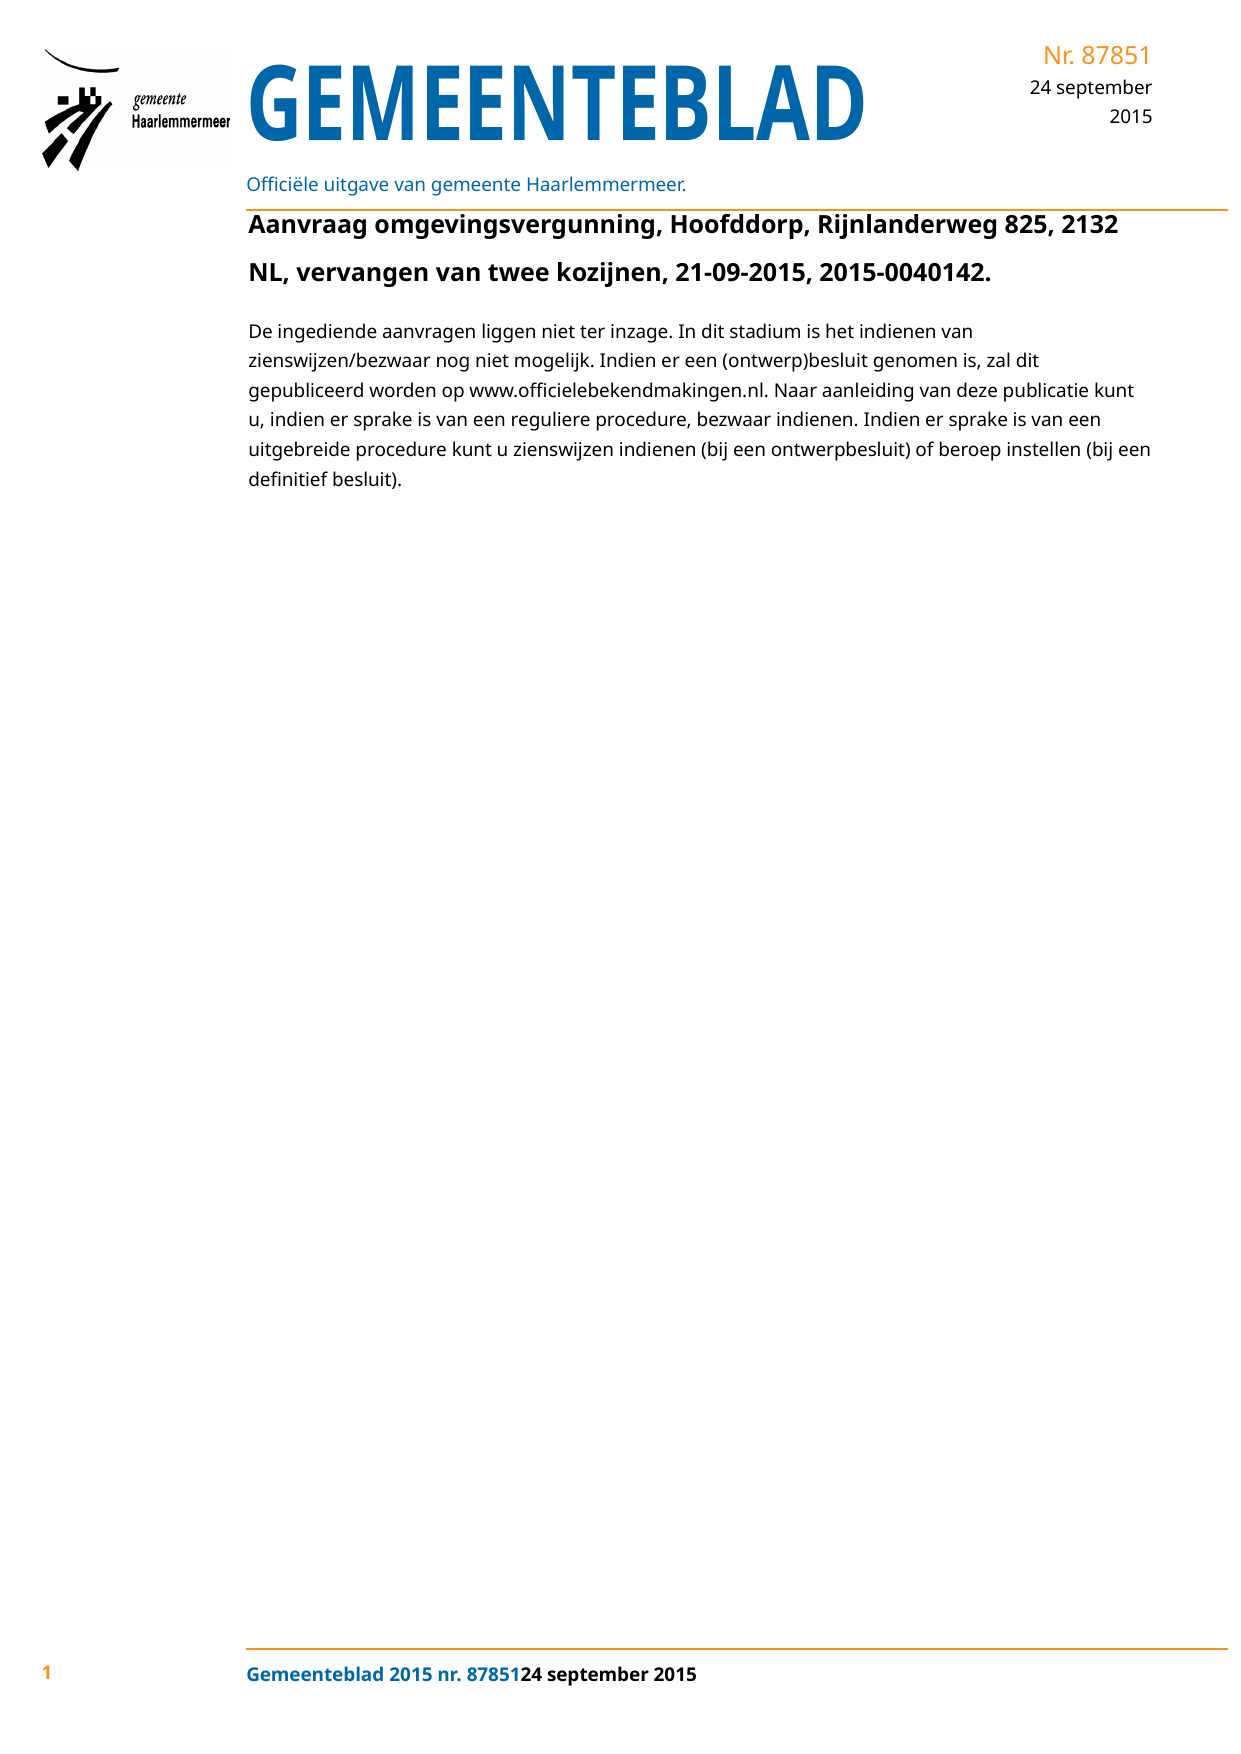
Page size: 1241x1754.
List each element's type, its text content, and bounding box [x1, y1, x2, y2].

text Aanvraag omgevingsvergunning, Hoofddorp, Rijnlanderweg 825, 2132 NL, vervangen van twee kozijnen, 21-09-2015, 2015-0040142. [248, 211, 1152, 288]
picture [41, 47, 231, 172]
text De ingediende aanvragen liggen niet ter inzage. In dit stadium is het indienen van zienswijzen/bezwaar nog niet mogelijk. Indien er een (ontwerp)besluit genomen is, zal dit gepubliceerd worden op www.officielebekendmakingen.nl. Naar aanleiding van deze publicatie kunt u, indien er sprake is van een reguliere procedure, bezwaar indienen. Indien er sprake is van een uitgebreide procedure kunt u zienswijzen indienen (bij een ontwerpbesluit) of beroep instellen (bij een definitief besluit). [248, 318, 1152, 492]
